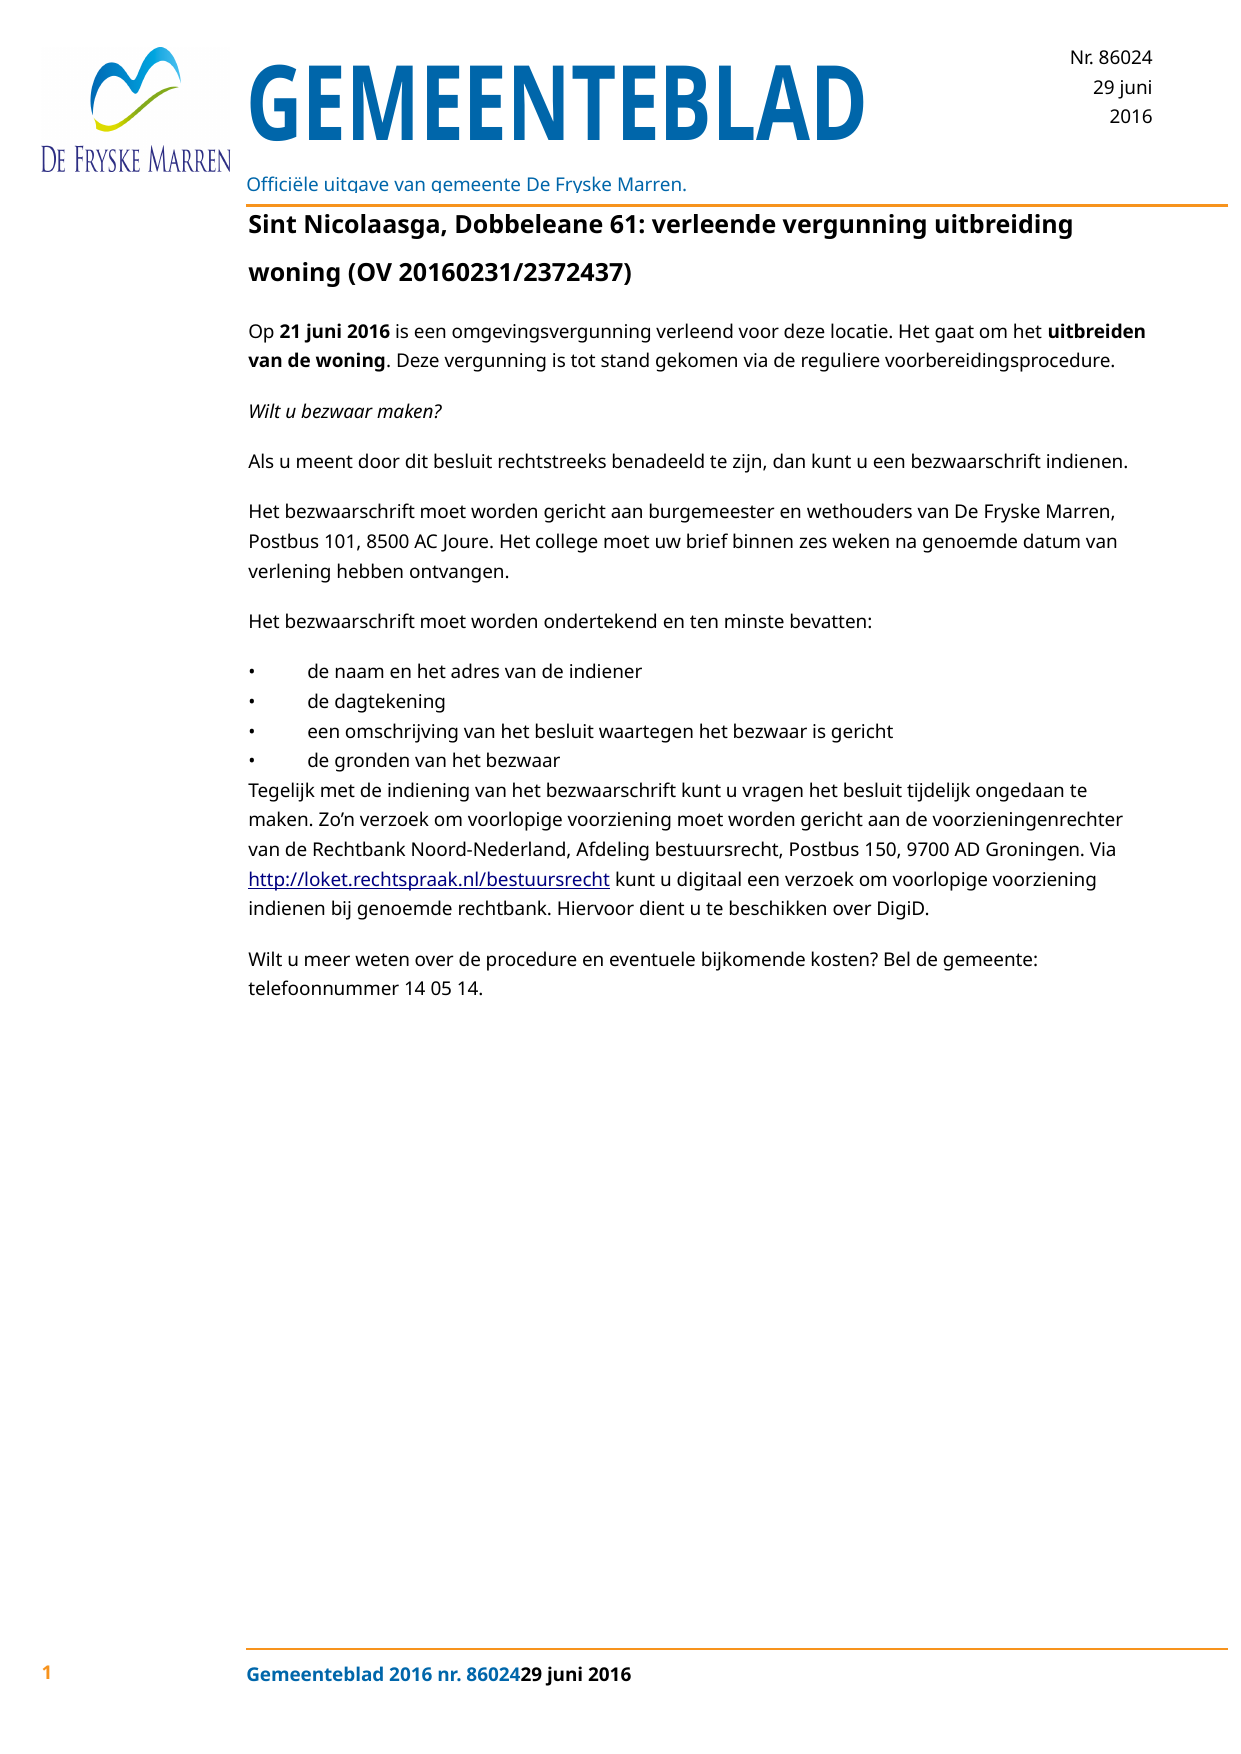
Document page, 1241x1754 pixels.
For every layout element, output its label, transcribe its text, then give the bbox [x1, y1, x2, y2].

list een omschrijving van het besluit waartegen het bezwaar is gericht [248, 718, 1152, 744]
text Het bezwaarschrift moet worden gericht aan burgemeester en wethouders van De Fryske Marren, Postbus 101, 8500 AC Joure. Het college moet uw brief binnen zes weken na genoemde datum van verlening hebben ontvangen. [248, 499, 1152, 584]
list de gronden van het bezwaar [248, 747, 1152, 773]
text Tegelijk met de indiening van het bezwaarschrift kunt u vragen het besluit tijdelijk ongedaan te maken. Zo’n verzoek om voorlopige voorziening moet worden gericht aan de voorzieningenrechter van de Rechtbank Noord-Nederland, Afdeling bestuursrecht, Postbus 150, 9700 AD Groningen. Via http://loket.rechtspraak.nl/bestuursrecht kunt u digitaal een verzoek om voorlopige voorziening indienen bij genoemde rechtbank. Hiervoor dient u te beschikken over DigiD. [248, 777, 1152, 921]
text Wilt u meer weten over de procedure en eventuele bijkomende kosten? Bel de gemeente: telefoonnummer 14 05 14. [248, 946, 1152, 1001]
text Op 21 juni 2016 is een omgevingsvergunning verleend voor deze locatie. Het gaat om het uitbreiden van de woning. Deze vergunning is tot stand gekomen via de reguliere voorbereidingsprocedure. [248, 318, 1152, 373]
text Wilt u bezwaar maken? [248, 398, 1152, 424]
list de naam en het adres van de indiener [248, 659, 1152, 684]
text Sint Nicolaasga, Dobbeleane 61: verleende vergunning uitbreiding woning (OV 20160231/2372437) [248, 207, 1152, 288]
text Als u meent door dit besluit rechtstreeks benadeeld te zijn, dan kunt u een bezwaarschrift indienen. [248, 448, 1152, 474]
list de dagtekening [248, 688, 1152, 714]
picture [41, 47, 231, 172]
text Het bezwaarschrift moet worden ondertekend en ten minste bevatten: [248, 608, 1152, 634]
